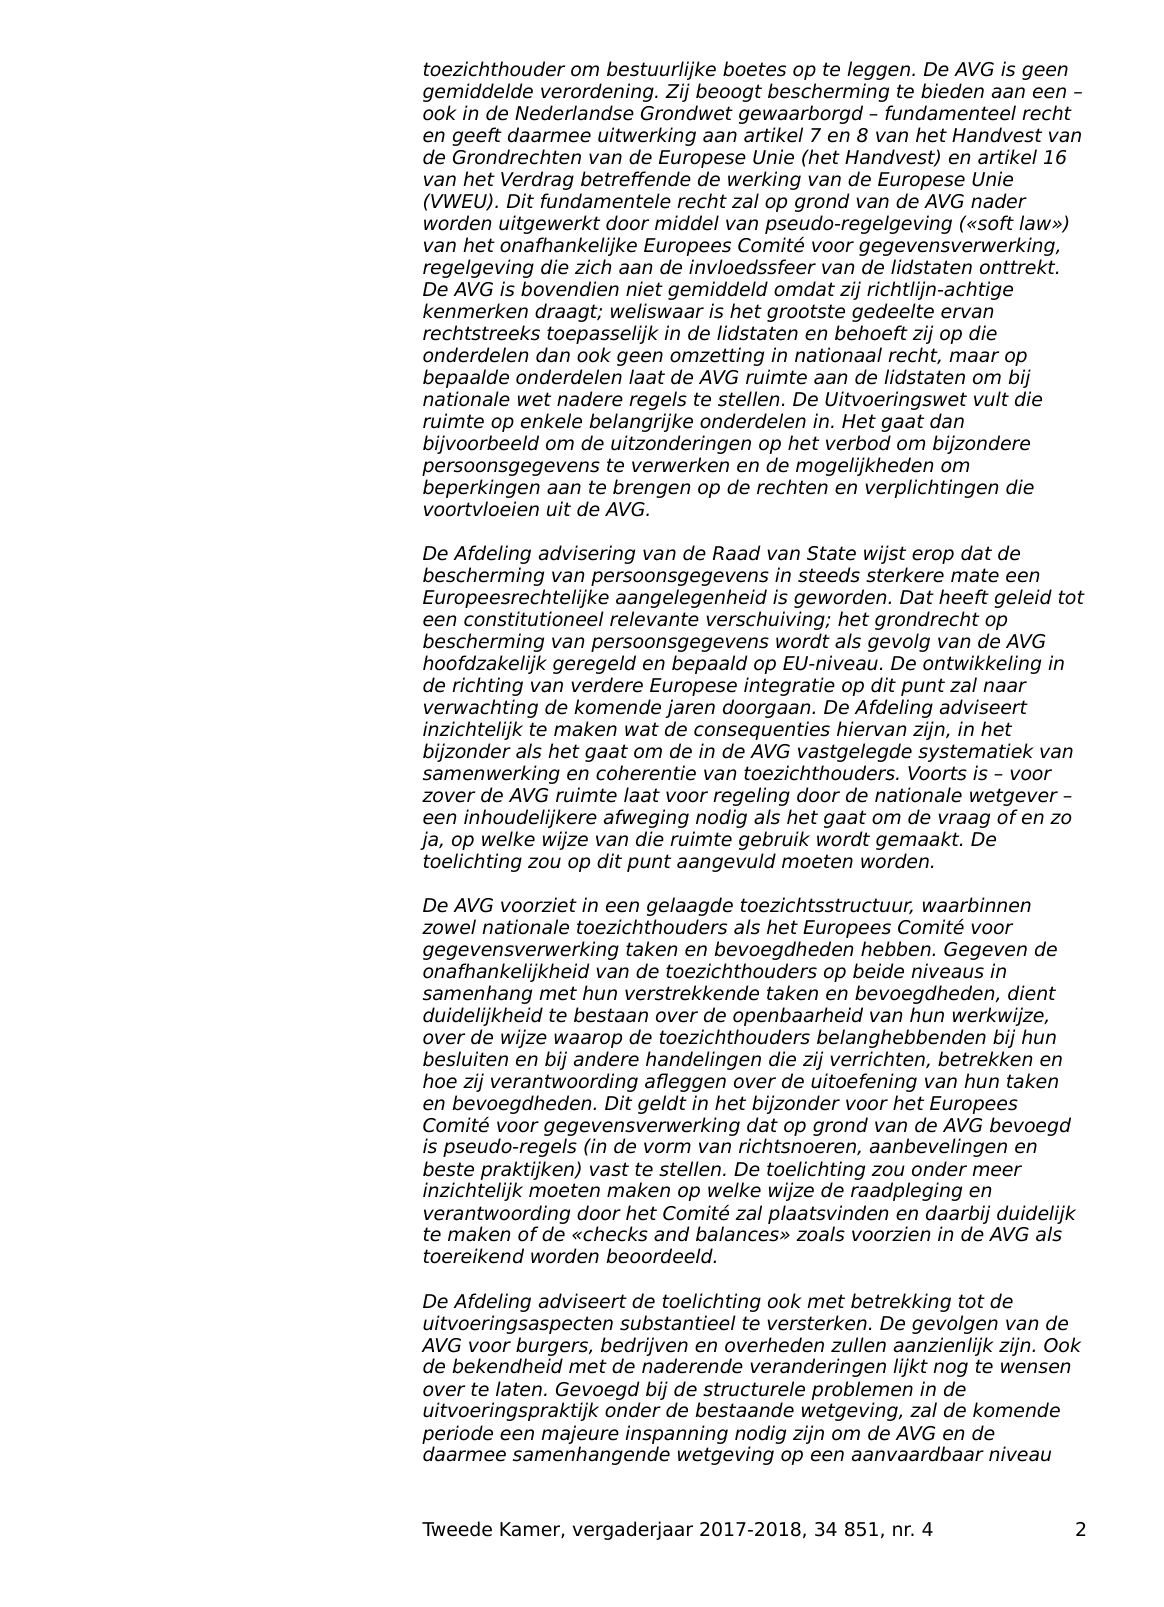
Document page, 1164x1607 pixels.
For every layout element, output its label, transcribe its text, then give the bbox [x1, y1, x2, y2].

text toezichthouder om bestuurlijke boetes op te leggen. De AVG is geen gemiddelde verordening. Zij beoogt bescherming te bieden aan een – ook in de Nederlandse Grondwet gewaarborgd – fundamenteel recht en geeft daarmee uitwerking aan artikel 7 en 8 van het Handvest van de Grondrechten van de Europese Unie (het Handvest) en artikel 16 van het Verdrag betreffende de werking van de Europese Unie (VWEU). Dit fundamentele recht zal op grond van de AVG nader worden uitgewerkt door middel van pseudo-regelgeving («soft law») van het onafhankelijke Europees Comité voor gegevensverwerking, regelgeving die zich aan de invloedssfeer van de lidstaten onttrekt. De AVG is bovendien niet gemiddeld omdat zij richtlijn-achtige kenmerken draagt; weliswaar is het grootste gedeelte ervan rechtstreeks toepasselijk in de lidstaten en behoeft zij op die onderdelen dan ook geen omzetting in nationaal recht, maar op bepaalde onderdelen laat de AVG ruimte aan de lidstaten om bij nationale wet nadere regels te stellen. De Uitvoeringswet vult die ruimte op enkele belangrijke onderdelen in. Het gaat dan bijvoorbeeld om de uitzonderingen op het verbod om bijzondere persoonsgegevens te verwerken en de mogelijkheden om beperkingen aan te brengen op de rechten en verplichtingen die voortvloeien uit de AVG. [422, 59, 1087, 521]
text De AVG voorziet in een gelaagde toezichtsstructuur, waarbinnen zowel nationale toezichthouders als het Europees Comité voor gegevensverwerking taken en bevoegdheden hebben. Gegeven de onafhankelijkheid van de toezichthouders op beide niveaus in samenhang met hun verstrekkende taken en bevoegdheden, dient duidelijkheid te bestaan over de openbaarheid van hun werkwijze, over de wijze waarop de toezichthouders belanghebbenden bij hun besluiten en bij andere handelingen die zij verrichten, betrekken en hoe zij verantwoording afleggen over de uitoefening van hun taken en bevoegdheden. Dit geldt in het bijzonder voor het Europees Comité voor gegevensverwerking dat op grond van de AVG bevoegd is pseudo-regels (in de vorm van richtsnoeren, aanbevelingen en beste praktijken) vast te stellen. De toelichting zou onder meer inzichtelijk moeten maken op welke wijze de raadpleging en verantwoording door het Comité zal plaatsvinden en daarbij duidelijk te maken of de «checks and balances» zoals voorzien in de AVG als toereikend worden beoordeeld. [422, 895, 1087, 1268]
text De Afdeling adviseert de toelichting ook met betrekking tot de uitvoeringsaspecten substantieel te versterken. De gevolgen van de AVG voor burgers, bedrijven en overheden zullen aanzienlijk zijn. Ook de bekendheid met de naderende veranderingen lijkt nog te wensen over te laten. Gevoegd bij de structurele problemen in de uitvoeringspraktijk onder de bestaande wetgeving, zal de komende periode een majeure inspanning nodig zijn om de AVG en de daarmee samenhangende wetgeving op een aanvaardbaar niveau [422, 1291, 1087, 1466]
text De Afdeling advisering van de Raad van State wijst erop dat de bescherming van persoonsgegevens in steeds sterkere mate een Europeesrechtelijke aangelegenheid is geworden. Dat heeft geleid tot een constitutioneel relevante verschuiving; het grondrecht op bescherming van persoonsgegevens wordt als gevolg van de AVG hoofdzakelijk geregeld en bepaald op EU-niveau. De ontwikkeling in de richting van verdere Europese integratie op dit punt zal naar verwachting de komende jaren doorgaan. De Afdeling adviseert inzichtelijk te maken wat de consequenties hiervan zijn, in het bijzonder als het gaat om de in de AVG vastgelegde systematiek van samenwerking en coherentie van toezichthouders. Voorts is – voor zover de AVG ruimte laat voor regeling door de nationale wetgever – een inhoudelijkere afweging nodig als het gaat om de vraag of en zo ja, op welke wijze van die ruimte gebruik wordt gemaakt. De toelichting zou op dit punt aangevuld moeten worden. [422, 543, 1087, 872]
